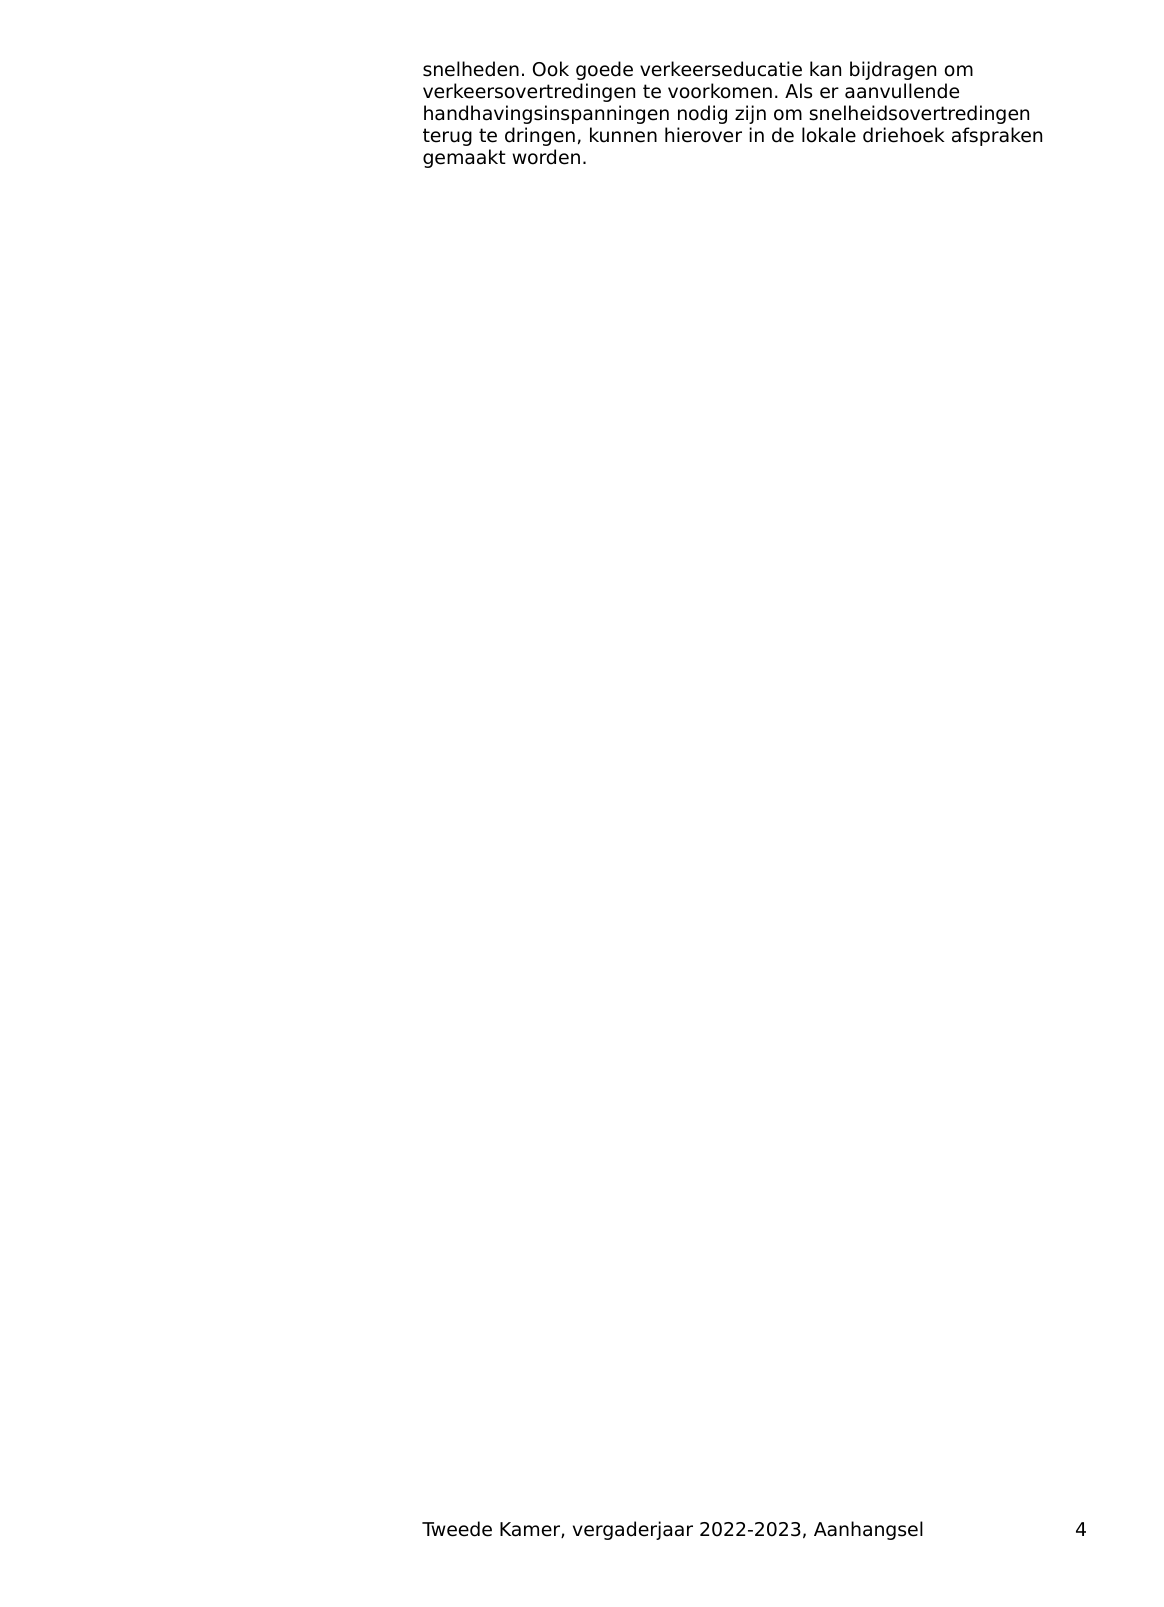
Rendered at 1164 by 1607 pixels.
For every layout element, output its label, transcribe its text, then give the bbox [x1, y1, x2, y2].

text snelheden. Ook goede verkeerseducatie kan bijdragen om verkeersovertredingen te voorkomen. Als er aanvullende handhavingsinspanningen nodig zijn om snelheidsovertredingen terug te dringen, kunnen hierover in de lokale driehoek afspraken gemaakt worden. [422, 59, 1087, 169]
